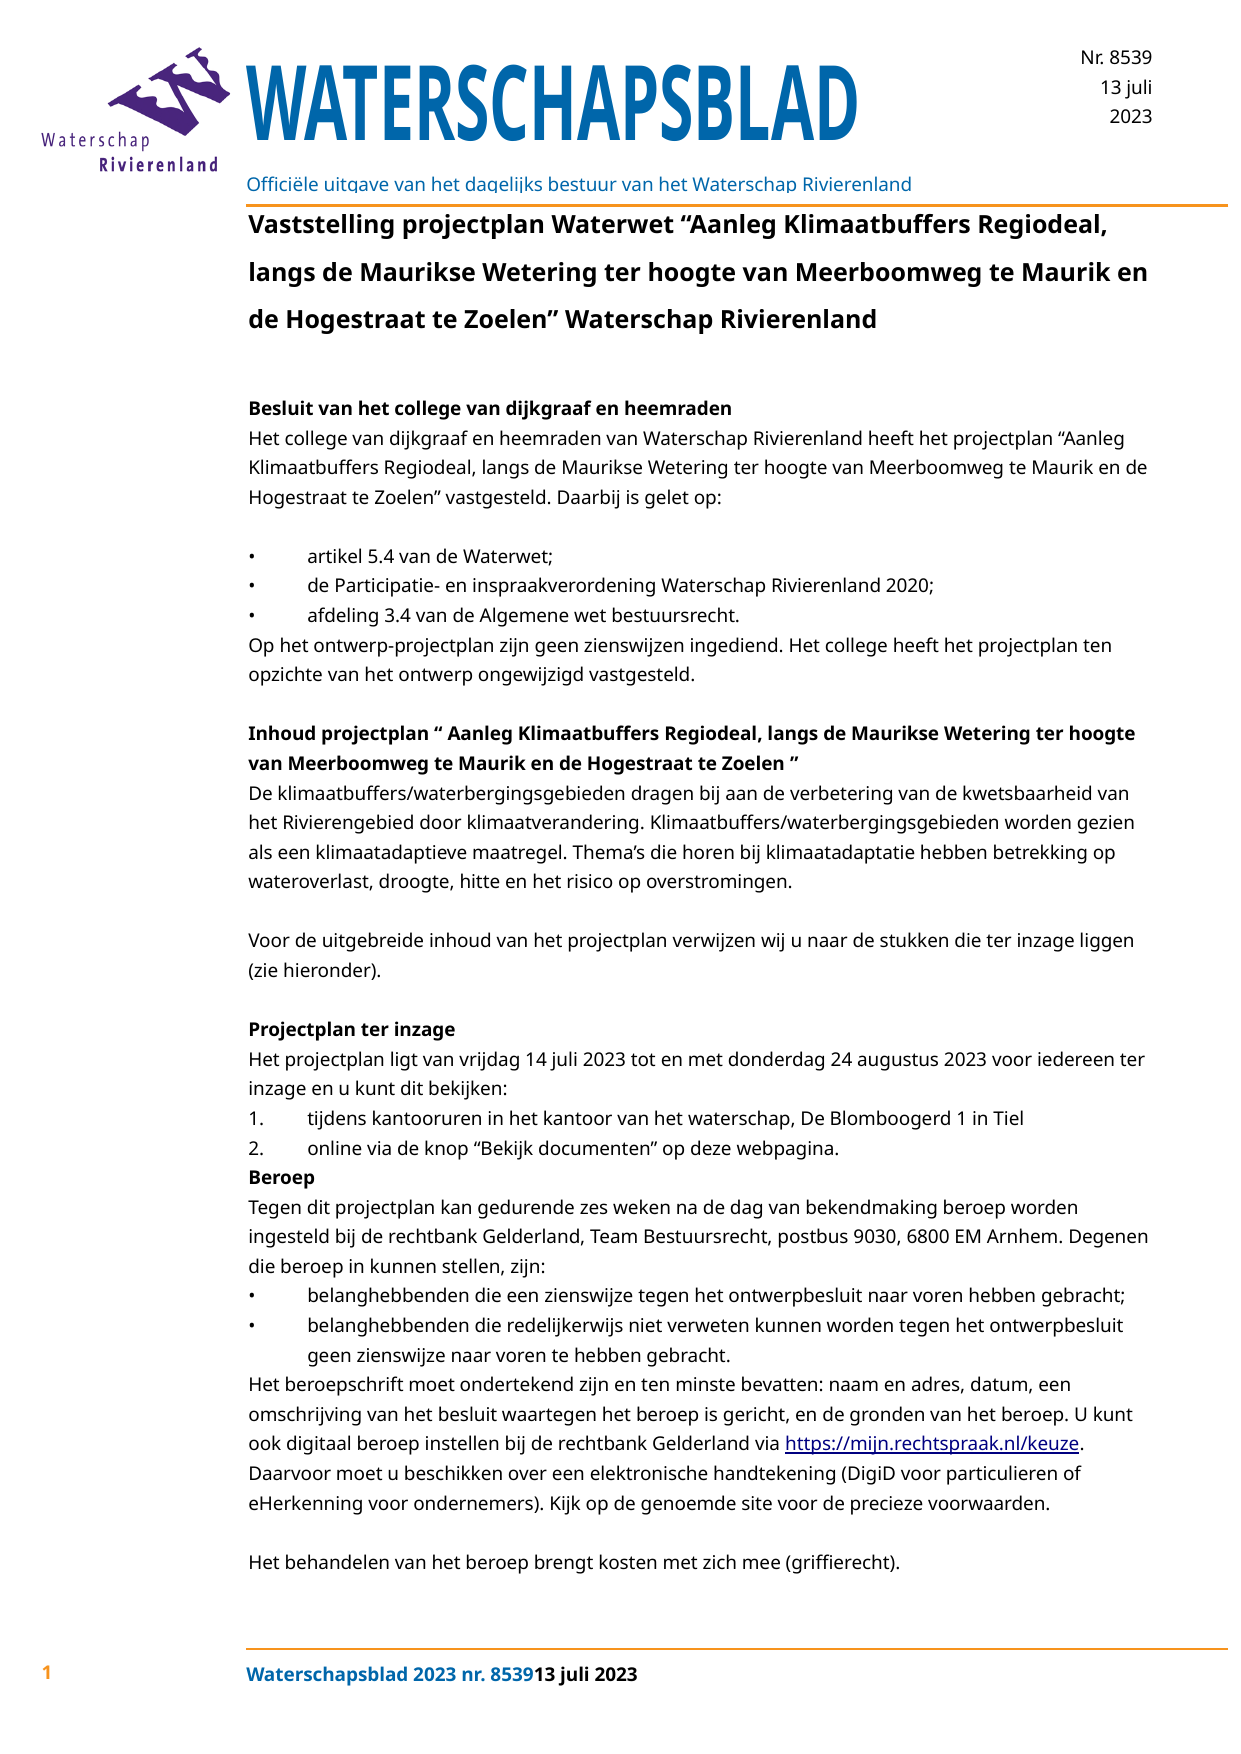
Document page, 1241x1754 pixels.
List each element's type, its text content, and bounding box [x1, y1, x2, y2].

text Het projectplan ligt van vrijdag 14 juli 2023 tot en met donderdag 24 augustus 2023 voor iedereen ter inzage en u kunt dit bekijken: [248, 1046, 1152, 1101]
text Beroep [248, 1164, 1152, 1190]
list tijdens kantooruren in het kantoor van het waterschap, De Blomboogerd 1 in Tiel [248, 1105, 1152, 1131]
text De klimaatbuffers/waterbergingsgebieden dragen bij aan de verbetering van de kwetsbaarheid van het Rivierengebied door klimaatverandering. Klimaatbuffers/waterbergingsgebieden worden gezien als een klimaatadaptieve maatregel. Thema’s die horen bij klimaatadaptatie hebben betrekking op wateroverlast, droogte, hitte en het risico op overstromingen. [248, 780, 1152, 894]
text Op het ontwerp-projectplan zijn geen zienswijzen ingediend. Het college heeft het projectplan ten opzichte van het ontwerp ongewijzigd vastgesteld. [248, 632, 1152, 687]
text Besluit van het college van dijkgraaf en heemraden [248, 395, 1152, 421]
text Inhoud projectplan “ Aanleg Klimaatbuffers Regiodeal, langs de Maurikse Wetering ter hoogte van Meerboomweg te Maurik en de Hogestraat te Zoelen ” [248, 721, 1152, 776]
text Voor de uitgebreide inhoud van het projectplan verwijzen wij u naar de stukken die ter inzage liggen (zie hieronder). [248, 928, 1152, 983]
picture [41, 47, 231, 172]
list artikel 5.4 van de Waterwet; [248, 543, 1152, 569]
list belanghebbenden die een zienswijze tegen het ontwerpbesluit naar voren hebben gebracht; [248, 1283, 1152, 1308]
list belanghebbenden die redelijkerwijs niet verweten kunnen worden tegen het ontwerpbesluit geen zienswijze naar voren te hebben gebracht. [248, 1312, 1152, 1367]
list de Participatie- en inspraakverordening Waterschap Rivierenland 2020; [248, 573, 1152, 598]
text Het behandelen van het beroep brengt kosten met zich mee (griffierecht). [248, 1549, 1152, 1574]
text Het college van dijkgraaf en heemraden van Waterschap Rivierenland heeft het projectplan “Aanleg Klimaatbuffers Regiodeal, langs de Maurikse Wetering ter hoogte van Meerboomweg te Maurik en de Hogestraat te Zoelen” vastgesteld. Daarbij is gelet op: [248, 425, 1152, 509]
list afdeling 3.4 van de Algemene wet bestuursrecht. [248, 602, 1152, 628]
text Het beroepschrift moet ondertekend zijn en ten minste bevatten: naam en adres, datum, een omschrijving van het besluit waartegen het beroep is gericht, en de gronden van het beroep. U kunt ook digitaal beroep instellen bij de rechtbank Gelderland via https://mijn.rechtspraak.nl/keuze. Daarvoor moet u beschikken over een elektronische handtekening (DigiD voor particulieren of eHerkenning voor ondernemers). Kijk op de genoemde site voor de precieze voorwaarden. [248, 1371, 1152, 1515]
list online via de knop “Bekijk documenten” op deze webpagina. [248, 1135, 1152, 1160]
text Vaststelling projectplan Waterwet “Aanleg Klimaatbuffers Regiodeal, langs de Maurikse Wetering ter hoogte van Meerboomweg te Maurik en de Hogestraat te Zoelen” Waterschap Rivierenland [248, 207, 1152, 336]
text Projectplan ter inzage [248, 1016, 1152, 1042]
text Tegen dit projectplan kan gedurende zes weken na de dag van bekendmaking beroep worden ingesteld bij de rechtbank Gelderland, Team Bestuursrecht, postbus 9030, 6800 EM Arnhem. Degenen die beroep in kunnen stellen, zijn: [248, 1194, 1152, 1279]
